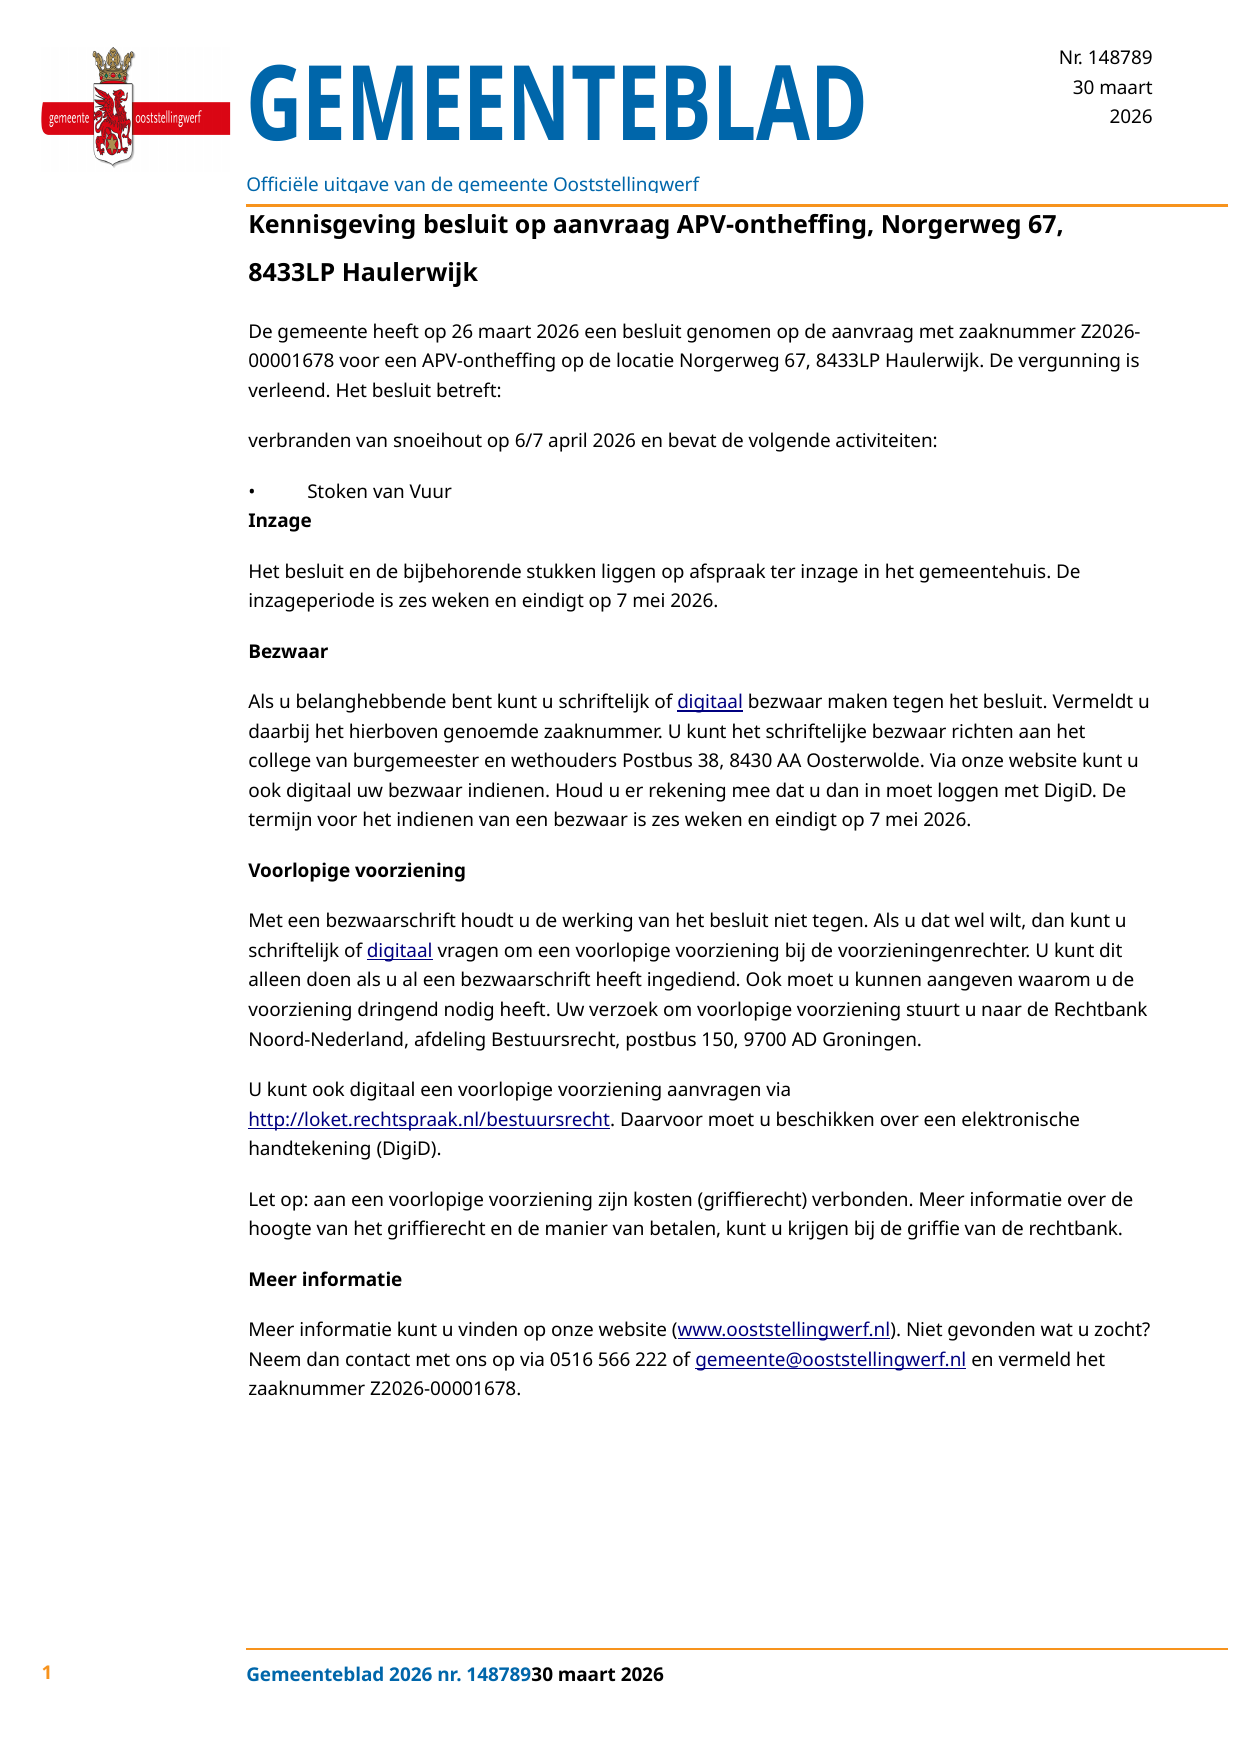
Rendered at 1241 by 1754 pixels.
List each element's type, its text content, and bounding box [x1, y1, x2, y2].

text Het besluit en de bijbehorende stukken liggen op afspraak ter inzage in het gemeentehuis. De inzageperiode is zes weken en eindigt op 7 mei 2026. [248, 558, 1152, 613]
text Als u belanghebbende bent kunt u schriftelijk of digitaal bezwaar maken tegen het besluit. Vermeldt u daarbij het hierboven genoemde zaaknummer. U kunt het schriftelijke bezwaar richten aan het college van burgemeester en wethouders Postbus 38, 8430 AA Oosterwolde. Via onze website kunt u ook digitaal uw bezwaar indienen. Houd u er rekening mee dat u dan in moet loggen met DigiD. De termijn voor het indienen van een bezwaar is zes weken en eindigt op 7 mei 2026. [248, 688, 1152, 832]
list Stoken van Vuur [248, 478, 1152, 504]
text Voorlopige voorziening [248, 857, 1152, 883]
text Meer informatie [248, 1266, 1152, 1292]
text Inzage [248, 507, 1152, 533]
text Let op: aan een voorlopige voorziening zijn kosten (griffierecht) verbonden. Meer informatie over de hoogte van het griffierecht en de manier van betalen, kunt u krijgen bij de griffie van de rechtbank. [248, 1186, 1152, 1241]
text Met een bezwaarschrift houdt u de werking van het besluit niet tegen. Als u dat wel wilt, dan kunt u schriftelijk of digitaal vragen om een voorlopige voorziening bij de voorzieningenrechter. U kunt dit alleen doen als u al een bezwaarschrift heeft ingediend. Ook moet u kunnen aangeven waarom u de voorziening dringend nodig heeft. Uw verzoek om voorlopige voorziening stuurt u naar de Rechtbank Noord-Nederland, afdeling Bestuursrecht, postbus 150, 9700 AD Groningen. [248, 907, 1152, 1052]
picture [41, 47, 231, 172]
text De gemeente heeft op 26 maart 2026 een besluit genomen op de aanvraag met zaaknummer Z2026-00001678 voor een APV-ontheffing op de locatie Norgerweg 67, 8433LP Haulerwijk. De vergunning is verleend. Het besluit betreft: [248, 318, 1152, 403]
text Meer informatie kunt u vinden op onze website (www.ooststellingwerf.nl). Niet gevonden wat u zocht? Neem dan contact met ons op via 0516 566 222 of gemeente@ooststellingwerf.nl en vermeld het zaaknummer Z2026-00001678. [248, 1316, 1152, 1401]
text Bezwaar [248, 638, 1152, 664]
text U kunt ook digitaal een voorlopige voorziening aanvragen via http://loket.rechtspraak.nl/bestuursrecht. Daarvoor moet u beschikken over een elektronische handtekening (DigiD). [248, 1076, 1152, 1161]
text verbranden van snoeihout op 6/7 april 2026 en bevat de volgende activiteiten: [248, 427, 1152, 453]
text Kennisgeving besluit op aanvraag APV-ontheffing, Norgerweg 67, 8433LP Haulerwijk [248, 207, 1152, 288]
